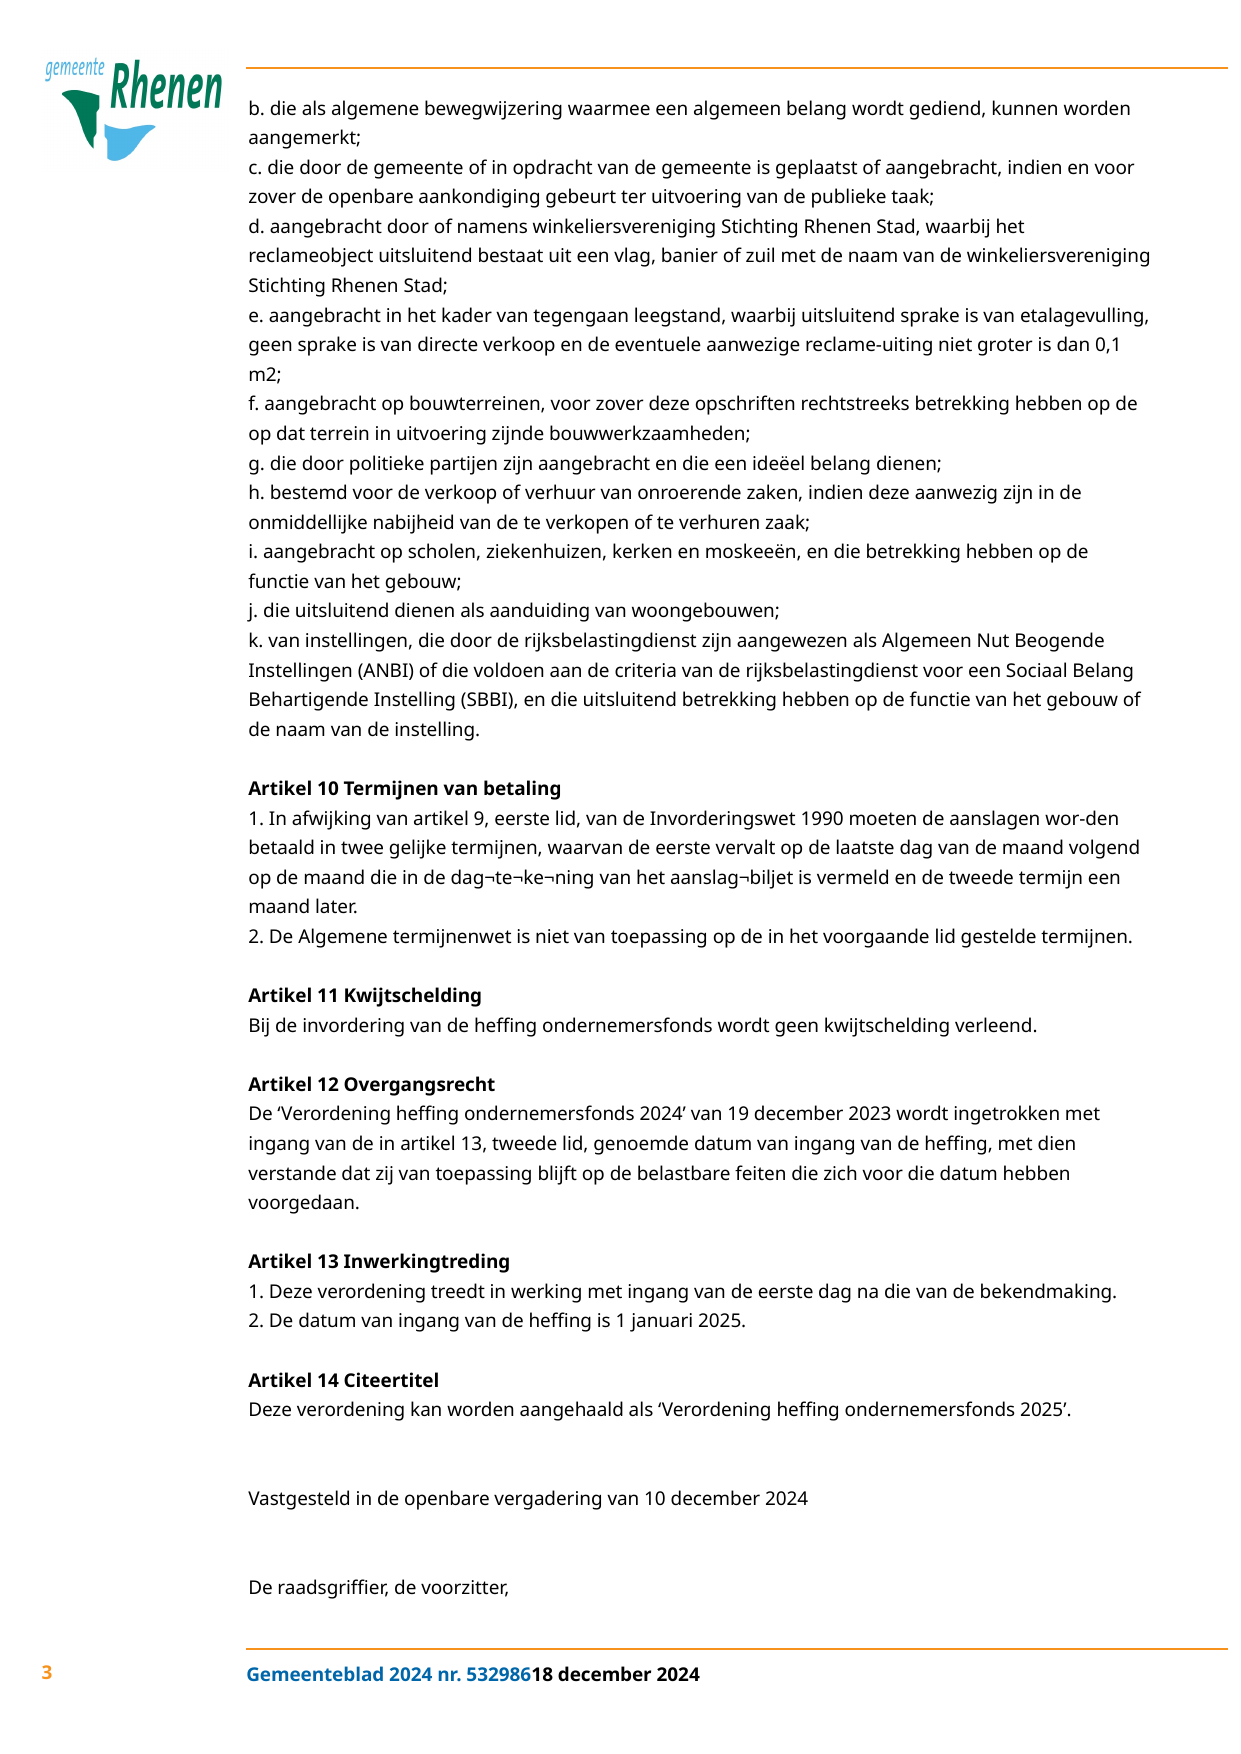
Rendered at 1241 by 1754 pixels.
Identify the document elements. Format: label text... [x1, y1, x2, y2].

text k. van instellingen, die door de rijksbelastingdienst zijn aangewezen als Algemeen Nut Beogende Instellingen (ANBI) of die voldoen aan de criteria van de rijksbelastingdienst voor een Sociaal Belang Behartigende Instelling (SBBI), en die uitsluitend betrekking hebben op de functie van het gebouw of de naam van de instelling. [248, 627, 1152, 742]
text g. die door politieke partijen zijn aangebracht en die een ideëel belang dienen; [248, 450, 1152, 476]
text Artikel 11 Kwijtschelding [248, 982, 1152, 1008]
text Artikel 14 Citeertitel [248, 1367, 1152, 1393]
text b. die als algemene bewegwijzering waarmee een algemeen belang wordt gediend, kunnen worden aangemerkt; [248, 95, 1152, 150]
text e. aangebracht in het kader van tegengaan leegstand, waarbij uitsluitend sprake is van etalagevulling, geen sprake is van directe verkoop en de eventuele aanwezige reclame-uiting niet groter is dan 0,1 m2; [248, 302, 1152, 387]
text 2. De Algemene termijnenwet is niet van toepassing op de in het voorgaande lid gestelde termijnen. [248, 923, 1152, 949]
text 1. Deze verordening treedt in werking met ingang van de eerste dag na die van de bekendmaking. [248, 1278, 1152, 1304]
text Vastgesteld in de openbare vergadering van 10 december 2024 [248, 1485, 1152, 1511]
text Artikel 12 Overgangsrecht [248, 1071, 1152, 1097]
text De raadsgriffier, de voorzitter, [248, 1574, 1152, 1600]
text 2. De datum van ingang van de heffing is 1 januari 2025. [248, 1308, 1152, 1333]
picture [41, 47, 231, 172]
text 1. In afwijking van artikel 9, eerste lid, van de Invorderingswet 1990 moeten de aanslagen wor-den betaald in twee gelijke termijnen, waarvan de eerste vervalt op de laatste dag van de maand volgend op de maand die in de dag¬te¬ke¬ning van het aanslag¬biljet is vermeld en de tweede termijn een maand later. [248, 805, 1152, 919]
text De ‘Verordening heffing ondernemersfonds 2024’ van 19 december 2023 wordt ingetrokken met ingang van de in artikel 13, tweede lid, genoemde datum van ingang van de heffing, met dien verstande dat zij van toepassing blijft op de belastbare feiten die zich voor die datum hebben voorgedaan. [248, 1101, 1152, 1215]
text j. die uitsluitend dienen als aanduiding van woongebouwen; [248, 598, 1152, 623]
text Bij de invordering van de heffing ondernemersfonds wordt geen kwijtschelding verleend. [248, 1012, 1152, 1038]
text f. aangebracht op bouwterreinen, voor zover deze opschriften rechtstreeks betrekking hebben op de op dat terrein in uitvoering zijnde bouwwerkzaamheden; [248, 391, 1152, 446]
text i. aangebracht op scholen, ziekenhuizen, kerken en moskeeën, en die betrekking hebben op de functie van het gebouw; [248, 538, 1152, 594]
text d. aangebracht door of namens winkeliersvereniging Stichting Rhenen Stad, waarbij het reclameobject uitsluitend bestaat uit een vlag, banier of zuil met de naam van de winkeliersvereniging Stichting Rhenen Stad; [248, 213, 1152, 298]
text c. die door de gemeente of in opdracht van de gemeente is geplaatst of aangebracht, indien en voor zover de openbare aankondiging gebeurt ter uitvoering van de publieke taak; [248, 154, 1152, 209]
text Artikel 13 Inwerkingtreding [248, 1248, 1152, 1274]
text h. bestemd voor de verkoop of verhuur van onroerende zaken, indien deze aanwezig zijn in de onmiddellijke nabijheid van de te verkopen of te verhuren zaak; [248, 479, 1152, 535]
text Artikel 10 Termijnen van betaling [248, 775, 1152, 801]
text Deze verordening kan worden aangehaald als ‘Verordening heffing ondernemersfonds 2025’. [248, 1396, 1152, 1422]
